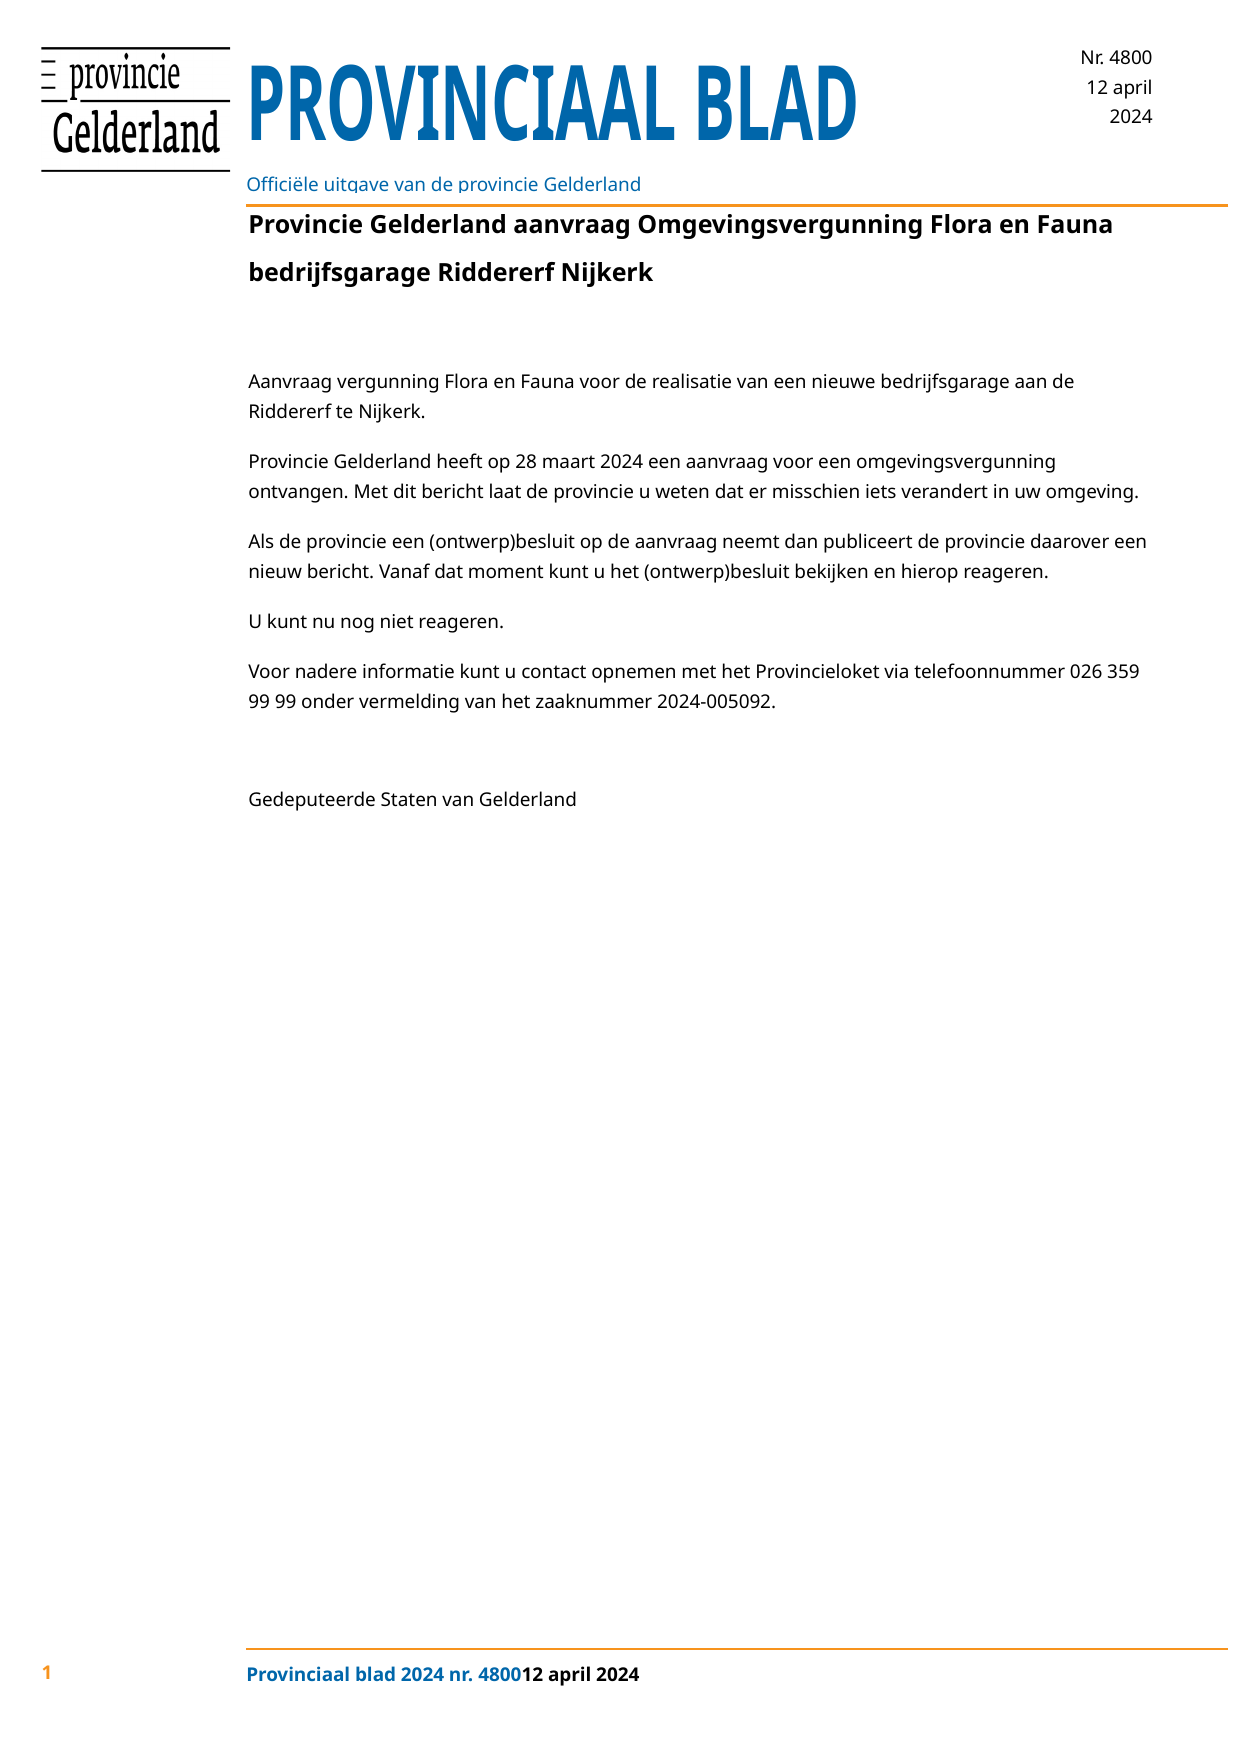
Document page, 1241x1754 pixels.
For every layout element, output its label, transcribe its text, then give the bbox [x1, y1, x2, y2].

text Als de provincie een (ontwerp)besluit op de aanvraag neemt dan publiceert de provincie daarover een nieuw bericht. Vanaf dat moment kunt u het (ontwerp)besluit bekijken en hierop reageren. [248, 528, 1152, 584]
text Gedeputeerde Staten van Gelderland [248, 787, 1152, 812]
text U kunt nu nog niet reageren. [248, 608, 1152, 634]
text Voor nadere informatie kunt u contact opnemen met het Provincieloket via telefoonnummer 026 359 99 99 onder vermelding van het zaaknummer 2024-005092. [248, 659, 1152, 714]
picture [41, 47, 231, 172]
text Provincie Gelderland heeft op 28 maart 2024 een aanvraag voor een omgevingsvergunning ontvangen. Met dit bericht laat de provincie u weten dat er misschien iets verandert in uw omgeving. [248, 448, 1152, 504]
text Aanvraag vergunning Flora en Fauna voor de realisatie van een nieuwe bedrijfsgarage aan de Riddererf te Nijkerk. [248, 368, 1152, 424]
text Provincie Gelderland aanvraag Omgevingsvergunning Flora en Fauna bedrijfsgarage Riddererf Nijkerk [248, 207, 1152, 288]
